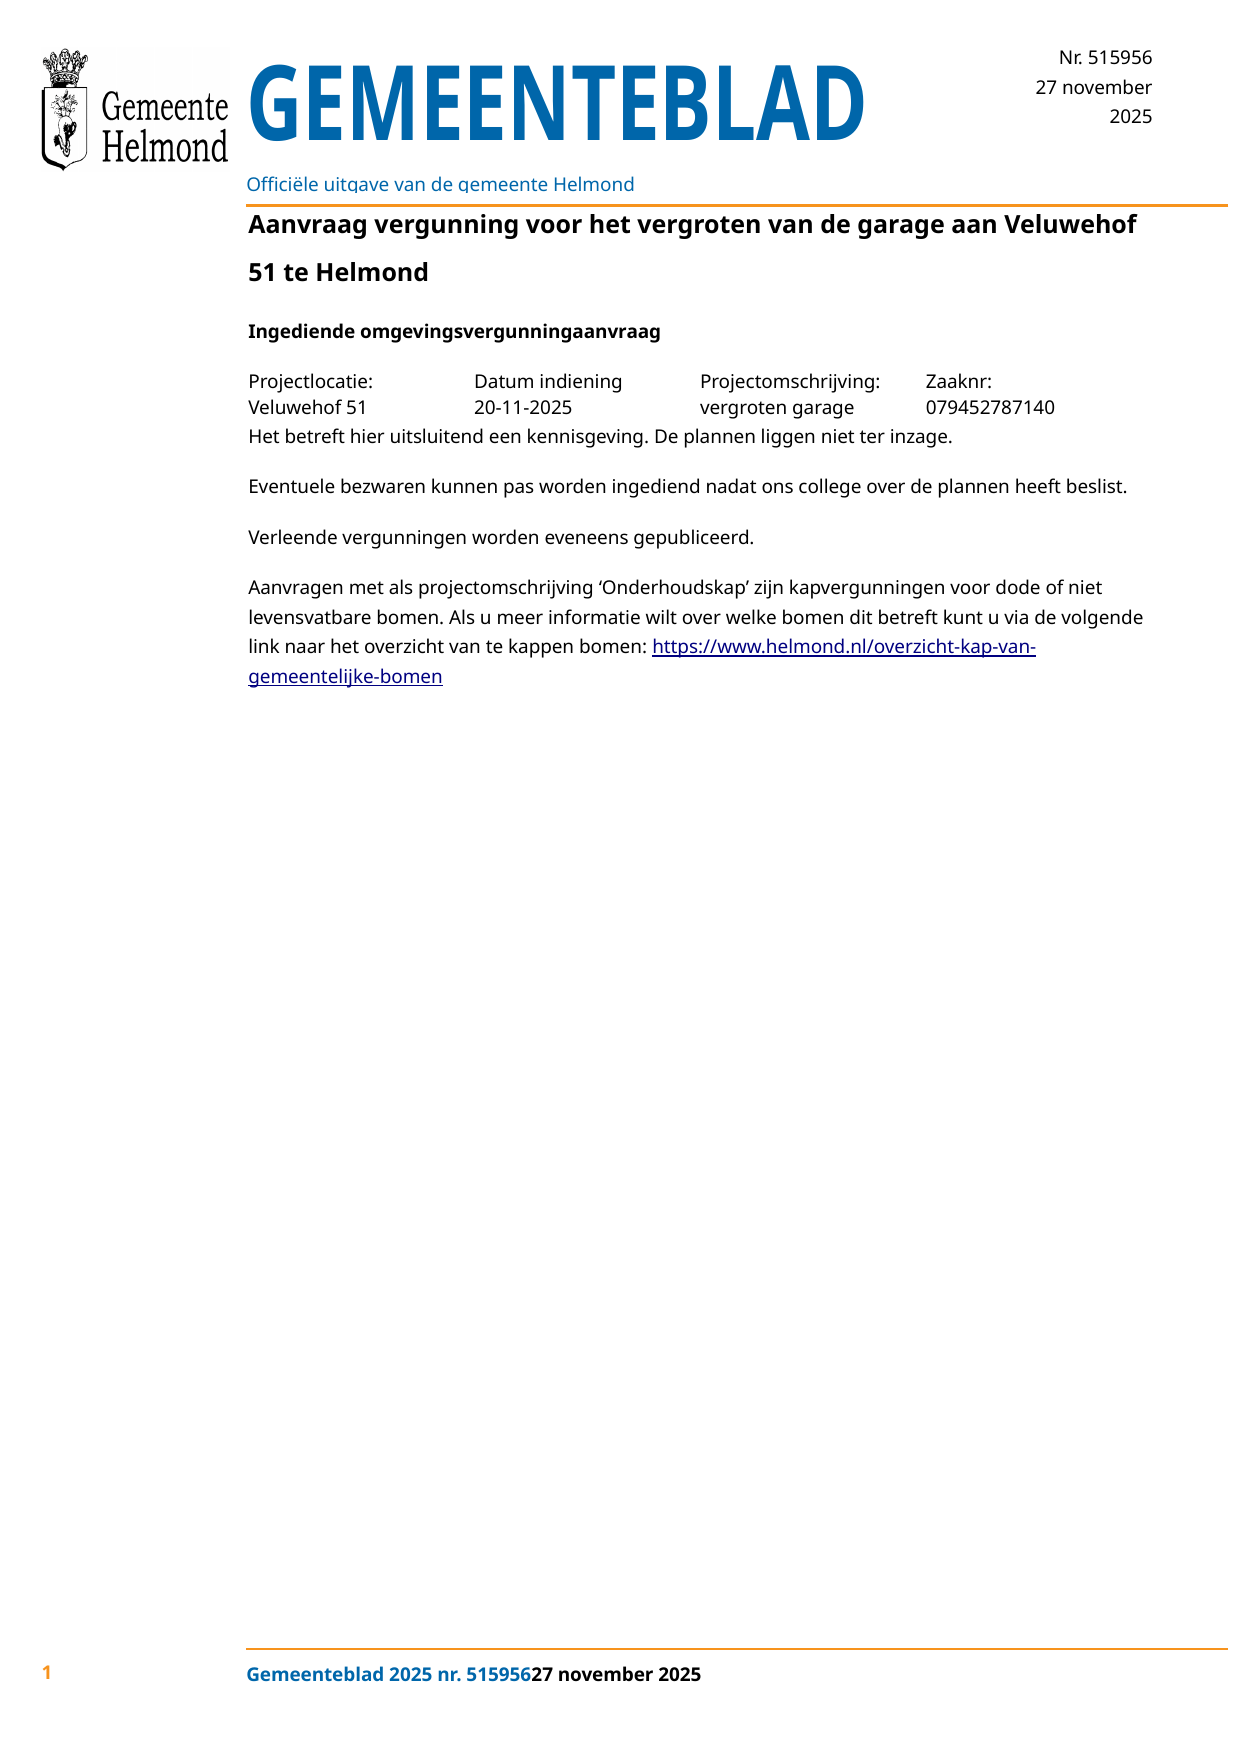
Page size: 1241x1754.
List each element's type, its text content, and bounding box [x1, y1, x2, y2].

table_header Datum indiening [474, 369, 700, 394]
table_cell 20-11-2025 [474, 394, 700, 420]
text Aanvragen met als projectomschrijving ‘Onderhoudskap’ zijn kapvergunningen voor dode of niet levensvatbare bomen. Als u meer informatie wilt over welke bomen dit betreft kunt u via de volgende link naar het overzicht van te kappen bomen: https://www.helmond.nl/overzicht-kap-van-gemeentelijke-bomen [248, 574, 1152, 689]
text Eventuele bezwaren kunnen pas worden ingediend nadat ons college over de plannen heeft beslist. [248, 473, 1152, 499]
text Het betreft hier uitsluitend een kennisgeving. De plannen liggen niet ter inzage. [248, 423, 1152, 449]
table_header Projectlocatie: [248, 369, 474, 394]
table_cell vergroten garage [700, 394, 926, 420]
text Verleende vergunningen worden eveneens gepubliceerd. [248, 524, 1152, 550]
table_cell 079452787140 [926, 394, 1152, 420]
text Aanvraag vergunning voor het vergroten van de garage aan Veluwehof 51 te Helmond [248, 207, 1152, 288]
table_header Projectomschrijving: [700, 369, 926, 394]
table_cell Veluwehof 51 [248, 394, 474, 420]
picture [41, 47, 231, 172]
table_header Zaaknr: [926, 369, 1152, 394]
text Ingediende omgevingsvergunningaanvraag [248, 318, 1152, 344]
